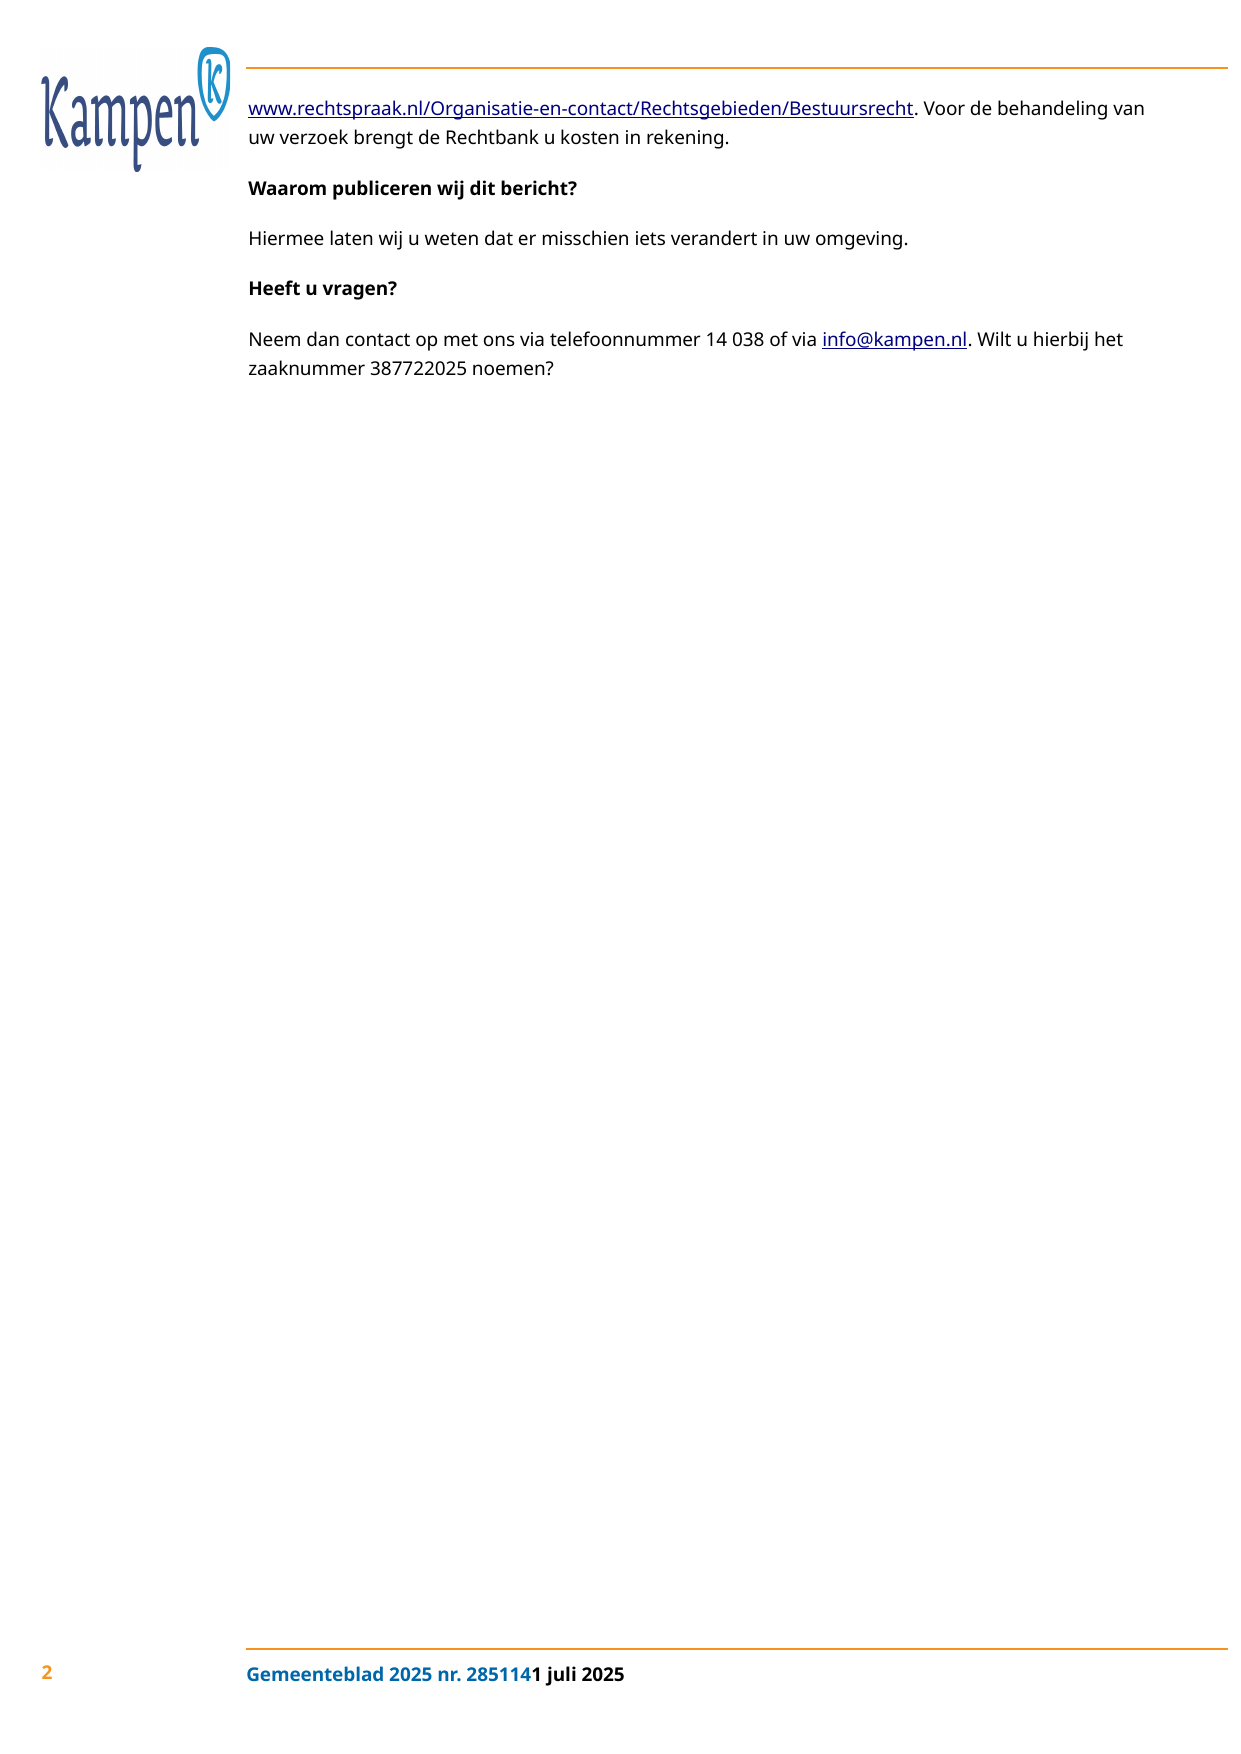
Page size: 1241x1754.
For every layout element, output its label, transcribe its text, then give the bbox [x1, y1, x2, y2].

text Waarom publiceren wij dit bericht? [248, 175, 1152, 201]
text Heeft u vragen? [248, 276, 1152, 301]
text Hiermee laten wij u weten dat er misschien iets verandert in uw omgeving. [248, 225, 1152, 251]
picture [41, 47, 231, 172]
text www.rechtspraak.nl/Organisatie-en-contact/Rechtsgebieden/Bestuursrecht. Voor de behandeling van uw verzoek brengt de Rechtbank u kosten in rekening. [248, 95, 1152, 150]
text Neem dan contact op met ons via telefoonnummer 14 038 of via info@kampen.nl. Wilt u hierbij het zaaknummer 387722025 noemen? [248, 326, 1152, 381]
